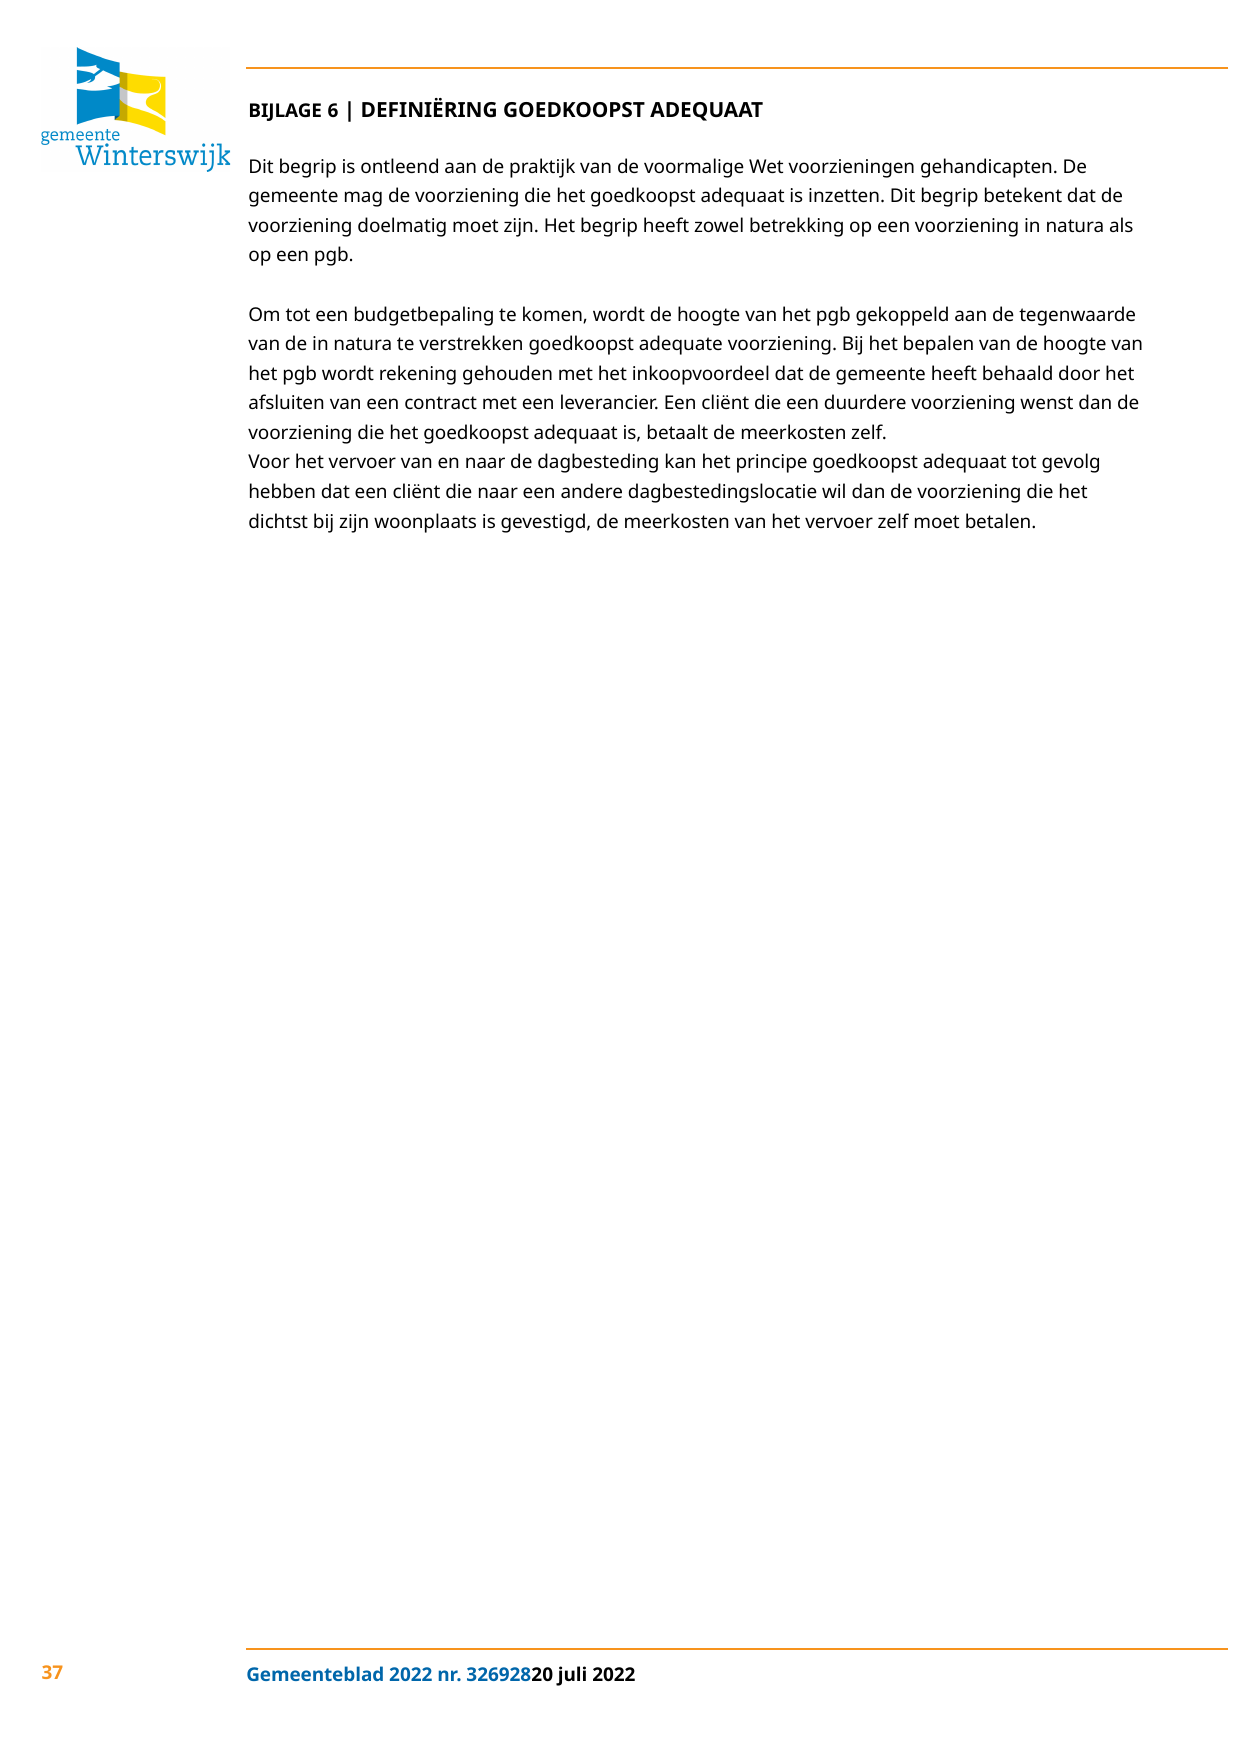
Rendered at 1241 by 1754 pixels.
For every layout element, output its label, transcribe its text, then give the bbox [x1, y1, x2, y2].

text Om tot een budgetbepaling te komen, wordt de hoogte van het pgb gekoppeld aan de tegenwaarde van de in natura te verstrekken goedkoopst adequate voorziening. Bij het bepalen van de hoogte van het pgb wordt rekening gehouden met het inkoopvoordeel dat de gemeente heeft behaald door het afsluiten van een contract met een leverancier. Een cliënt die een duurdere voorziening wenst dan de voorziening die het goedkoopst adequaat is, betaalt de meerkosten zelf. [248, 301, 1152, 445]
text BIJLAGE 6 | DEFINIËRING GOEDKOOPST ADEQUAAT [248, 95, 1152, 123]
picture [225, 153, 231, 162]
text Dit begrip is ontleend aan de praktijk van de voormalige Wet voorzieningen gehandicapten. De gemeente mag de voorziening die het goedkoopst adequaat is inzetten. Dit begrip betekent dat de voorziening doelmatig moet zijn. Het begrip heeft zowel betrekking op een voorziening in natura als op een pgb. [248, 153, 1152, 267]
picture [41, 47, 231, 172]
text Voor het vervoer van en naar de dagbesteding kan het principe goedkoopst adequaat tot gevolg hebben dat een cliënt die naar een andere dagbestedingslocatie wil dan de voorziening die het dichtst bij zijn woonplaats is gevestigd, de meerkosten van het vervoer zelf moet betalen. [248, 449, 1152, 534]
